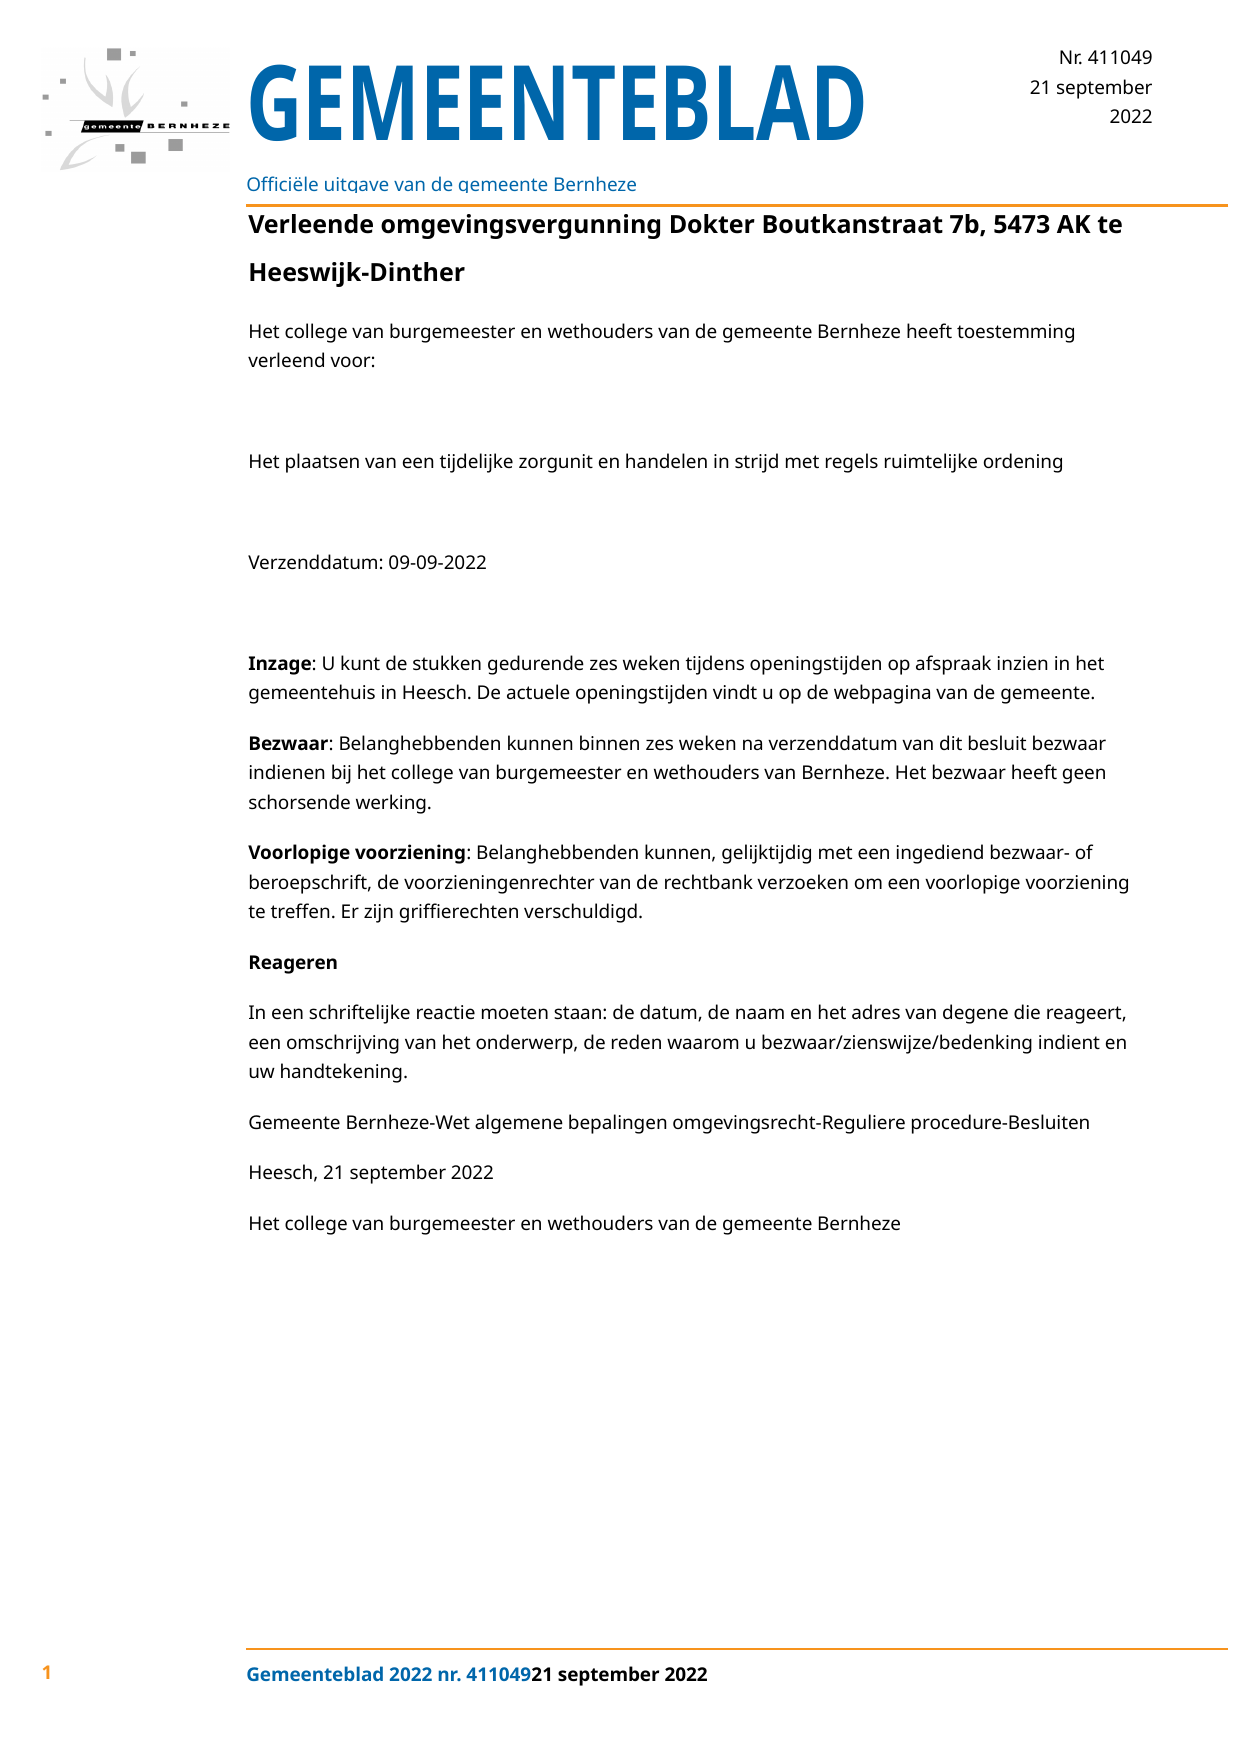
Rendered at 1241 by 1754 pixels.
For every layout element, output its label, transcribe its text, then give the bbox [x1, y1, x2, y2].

text Inzage: U kunt de stukken gedurende zes weken tijdens openingstijden op afspraak inzien in het gemeentehuis in Heesch. De actuele openingstijden vindt u op de webpagina van de gemeente. [248, 650, 1152, 705]
text Verleende omgevingsvergunning Dokter Boutkanstraat 7b, 5473 AK te Heeswijk-Dinther [248, 207, 1152, 288]
text In een schriftelijke reactie moeten staan: de datum, de naam en het adres van degene die reageert, een omschrijving van het onderwerp, de reden waarom u bezwaar/zienswijze/bedenking indient en uw handtekening. [248, 999, 1152, 1084]
text Heesch, 21 september 2022 [248, 1159, 1152, 1185]
picture [41, 47, 231, 172]
text Reageren [248, 949, 1152, 975]
text Voorlopige voorziening: Belanghebbenden kunnen, gelijktijdig met een ingediend bezwaar- of beroepschrift, de voorzieningenrechter van de rechtbank verzoeken om een voorlopige voorziening te treffen. Er zijn griffierechten verschuldigd. [248, 839, 1152, 924]
text Bezwaar: Belanghebbenden kunnen binnen zes weken na verzenddatum van dit besluit bezwaar indienen bij het college van burgemeester en wethouders van Bernheze. Het bezwaar heeft geen schorsende werking. [248, 730, 1152, 815]
text Het college van burgemeester en wethouders van de gemeente Bernheze heeft toestemming verleend voor: [248, 318, 1152, 373]
text Gemeente Bernheze-Wet algemene bepalingen omgevingsrecht-Reguliere procedure-Besluiten [248, 1109, 1152, 1135]
text Het college van burgemeester en wethouders van de gemeente Bernheze [248, 1210, 1152, 1236]
text Verzenddatum: 09-09-2022 [248, 549, 1152, 575]
text Het plaatsen van een tijdelijke zorgunit en handelen in strijd met regels ruimtelijke ordening [248, 448, 1152, 474]
